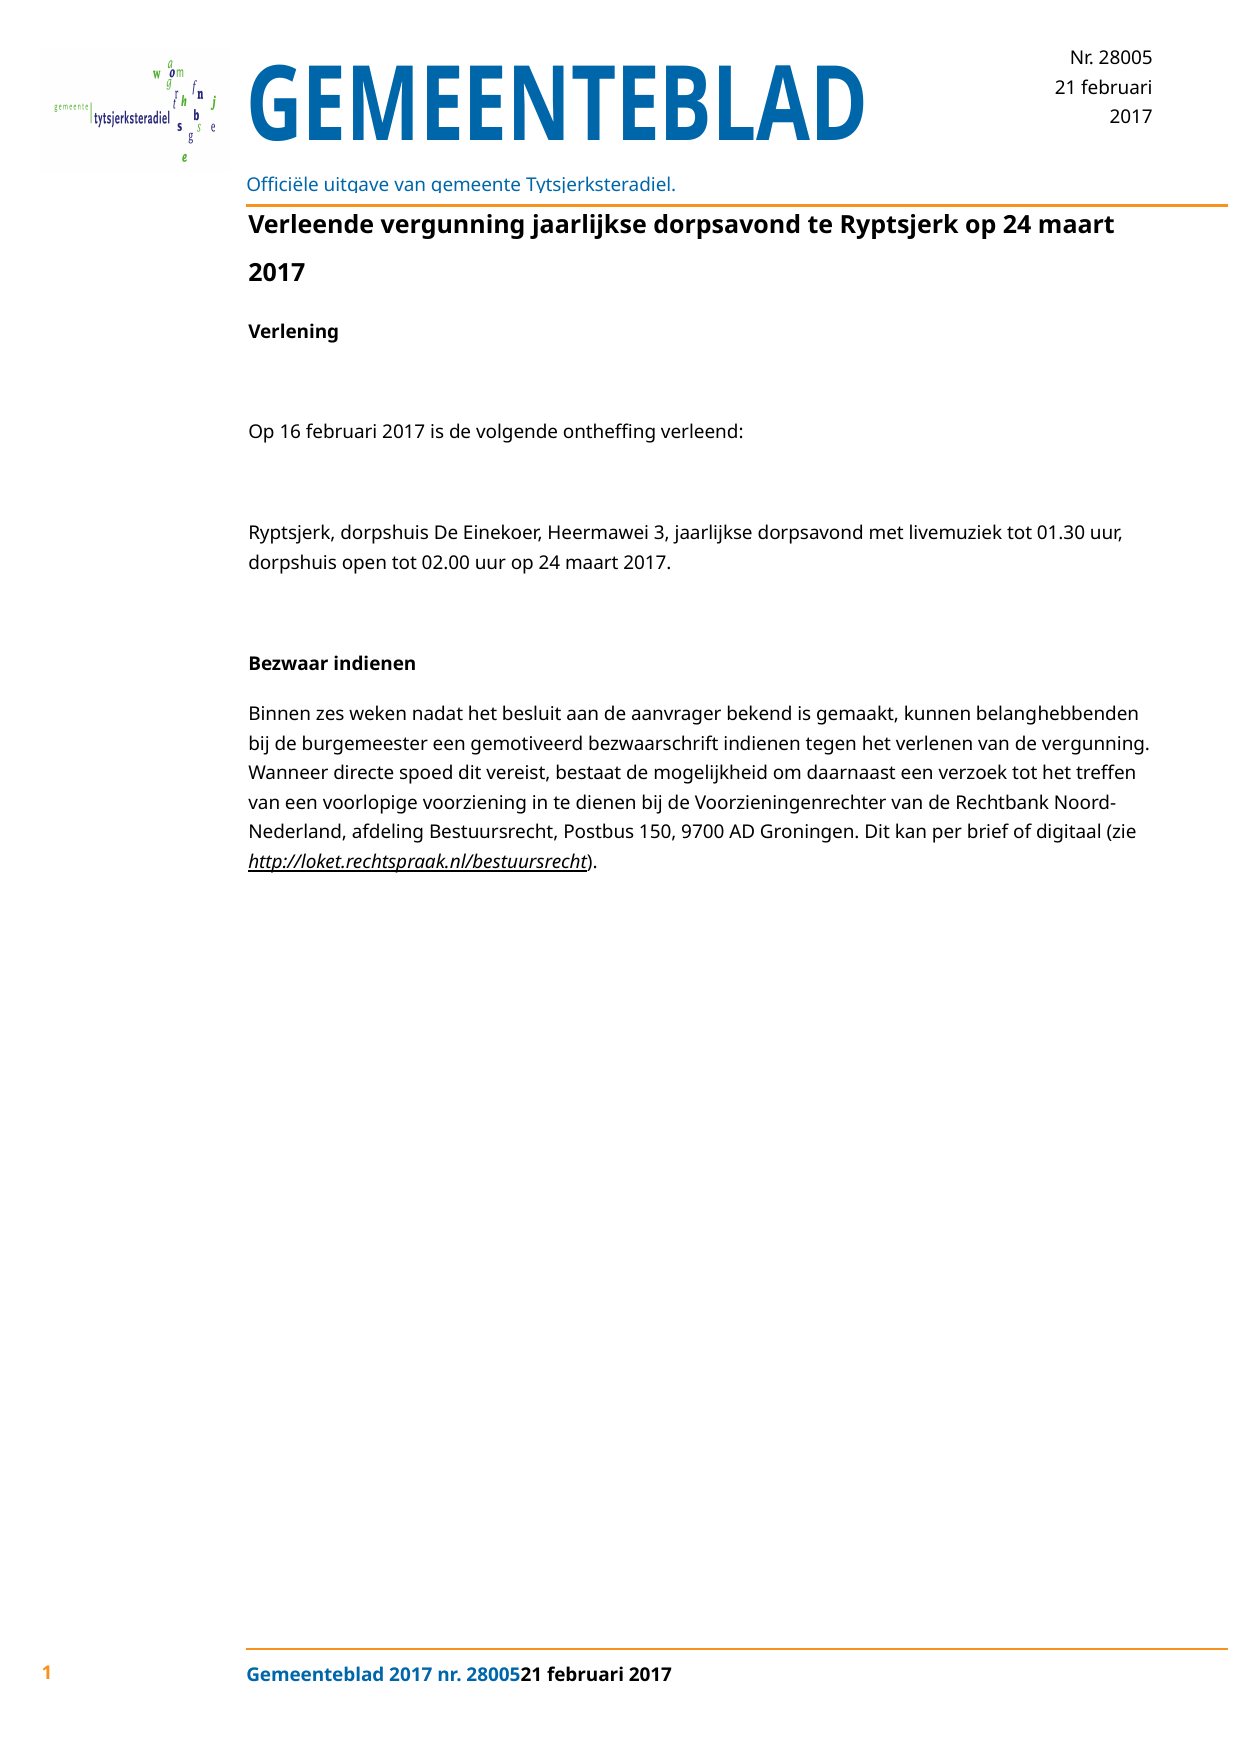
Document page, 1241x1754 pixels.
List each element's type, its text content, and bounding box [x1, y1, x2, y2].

text Op 16 februari 2017 is de volgende ontheffing ver­leend: [248, 419, 1152, 444]
text Ryptsjerk, dorpshuis De Einekoer, Heermawei 3, jaarlijkse dorpsavond met livemuziek tot 01.30 uur, dorpshuis open tot 02.00 uur op 24 maart 2017. [248, 519, 1152, 575]
text Verlening [248, 318, 1152, 344]
text Binnen zes weken nadat het besluit aan de aanvrager bekend is gemaakt, kunnen belang­hebbenden bij de burgemeester een gemotiveerd bezwaarschrift indienen tegen het verlenen van de ver­gunning. Wanneer directe spoed dit vereist, bestaat de mogelijkheid om daarnaast een verzoek tot het treffen van een voorlopige voorziening in te dienen bij de Voorzieningenrechter van de Rechtbank Noord-Nederland, afdeling Bestuursrecht, Postbus 150, 9700 AD Groningen. Dit kan per brief of digitaal (zie http://loket.rechtspraak.nl/bestuursrecht). [248, 700, 1152, 874]
picture [41, 47, 231, 172]
text Verleende vergunning jaarlijkse dorpsavond te Ryptsjerk op 24 maart 2017 [248, 207, 1152, 288]
text Bezwaar indienen [248, 650, 1152, 676]
